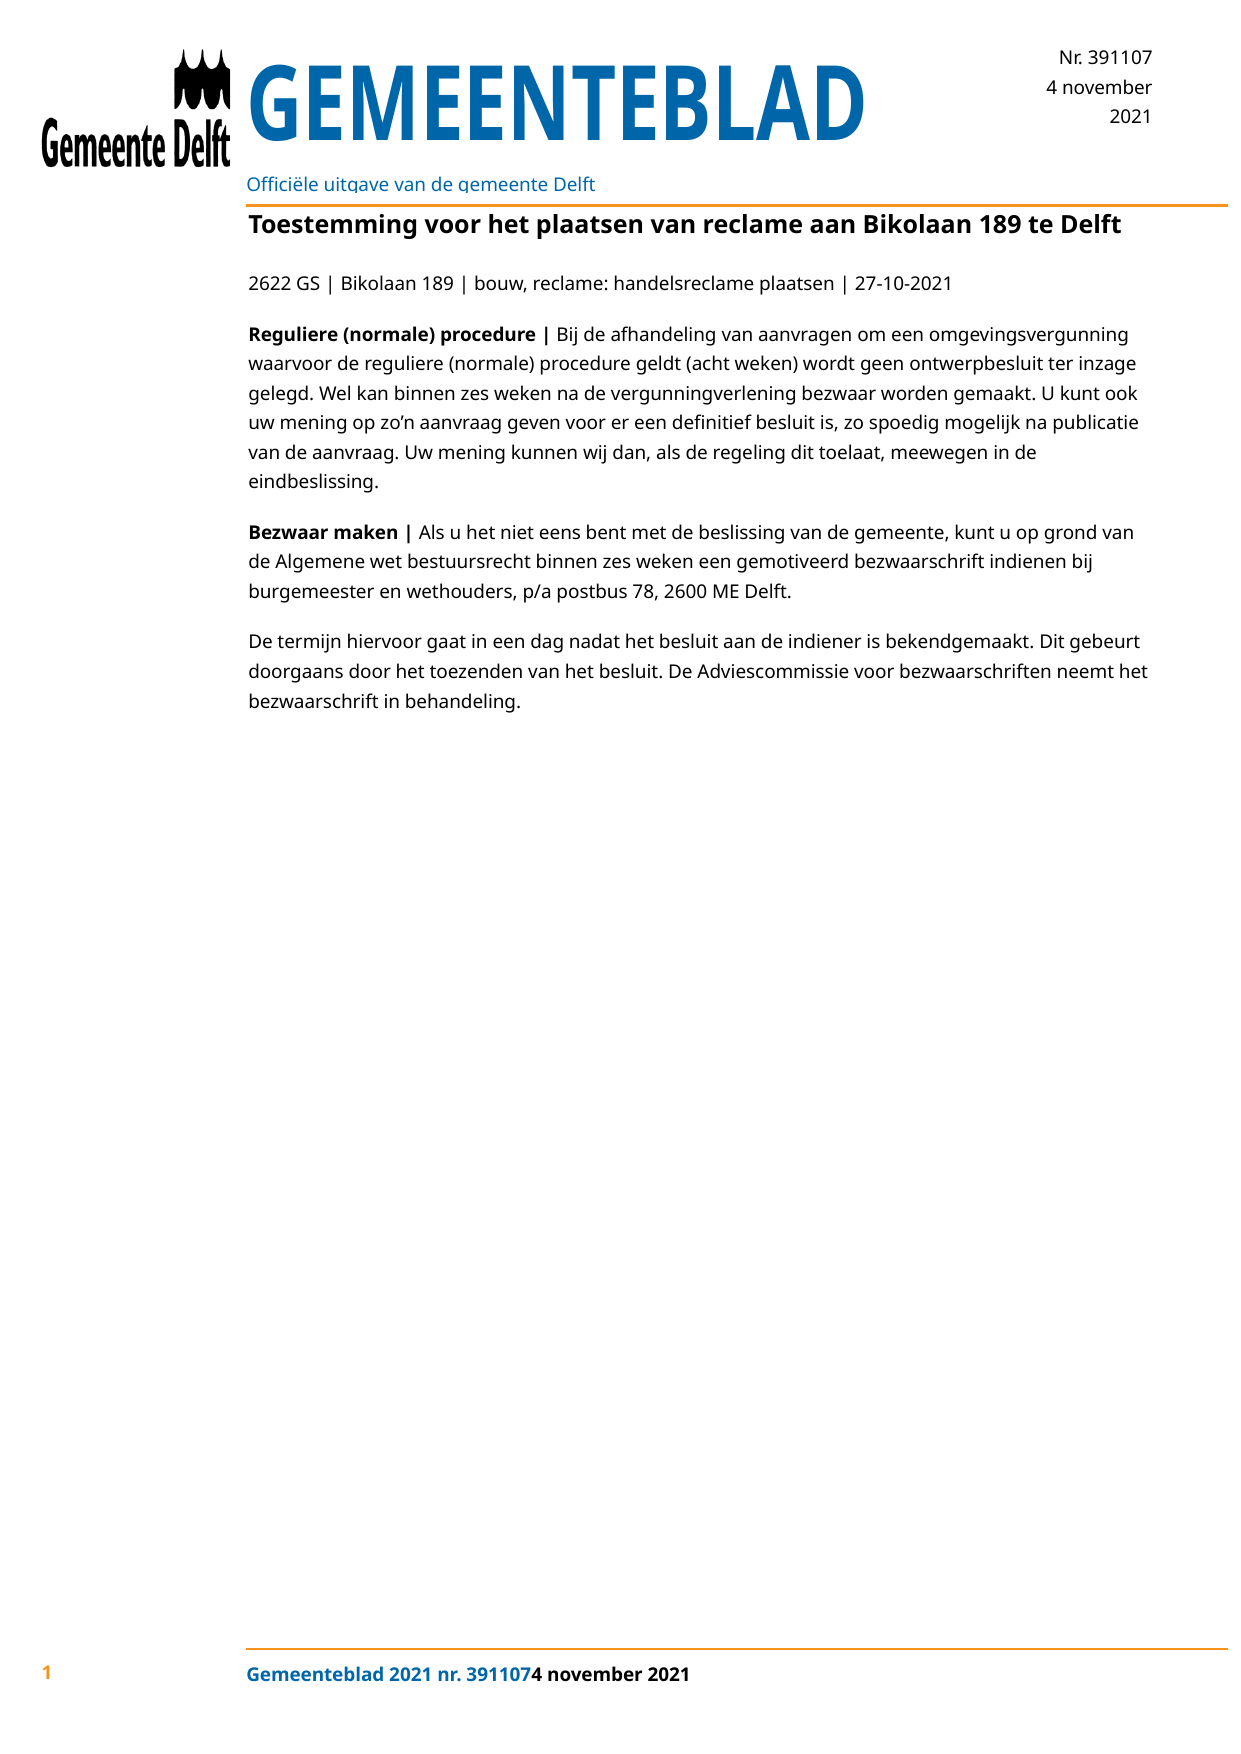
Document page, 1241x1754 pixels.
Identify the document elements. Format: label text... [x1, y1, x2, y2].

text Toestemming voor het plaatsen van reclame aan Bikolaan 189 te Delft [248, 207, 1152, 241]
text Reguliere (normale) procedure | Bij de afhandeling van aanvragen om een omgevingsvergunning waarvoor de reguliere (normale) procedure geldt (acht weken) wordt geen ontwerpbesluit ter inzage gelegd. Wel kan binnen zes weken na de vergunningverlening bezwaar worden gemaakt. U kunt ook uw mening op zo’n aanvraag geven voor er een definitief besluit is, zo spoedig mogelijk na publicatie van de aanvraag. Uw mening kunnen wij dan, als de regeling dit toelaat, meewegen in de eindbeslissing. [248, 321, 1152, 494]
text Bezwaar maken | Als u het niet eens bent met de beslissing van de gemeente, kunt u op grond van de Algemene wet bestuursrecht binnen zes weken een gemotiveerd bezwaarschrift indienen bij burgemeester en wethouders, p/a postbus 78, 2600 ME Delft. [248, 519, 1152, 604]
text 2622 GS | Bikolaan 189 | bouw, reclame: handelsreclame plaatsen | 27-10-2021 [248, 270, 1152, 296]
text De termijn hiervoor gaat in een dag nadat het besluit aan de indiener is bekendgemaakt. Dit gebeurt doorgaans door het toezenden van het besluit. De Adviescommissie voor bezwaarschriften neemt het bezwaarschrift in behandeling. [248, 629, 1152, 713]
picture [41, 47, 231, 172]
